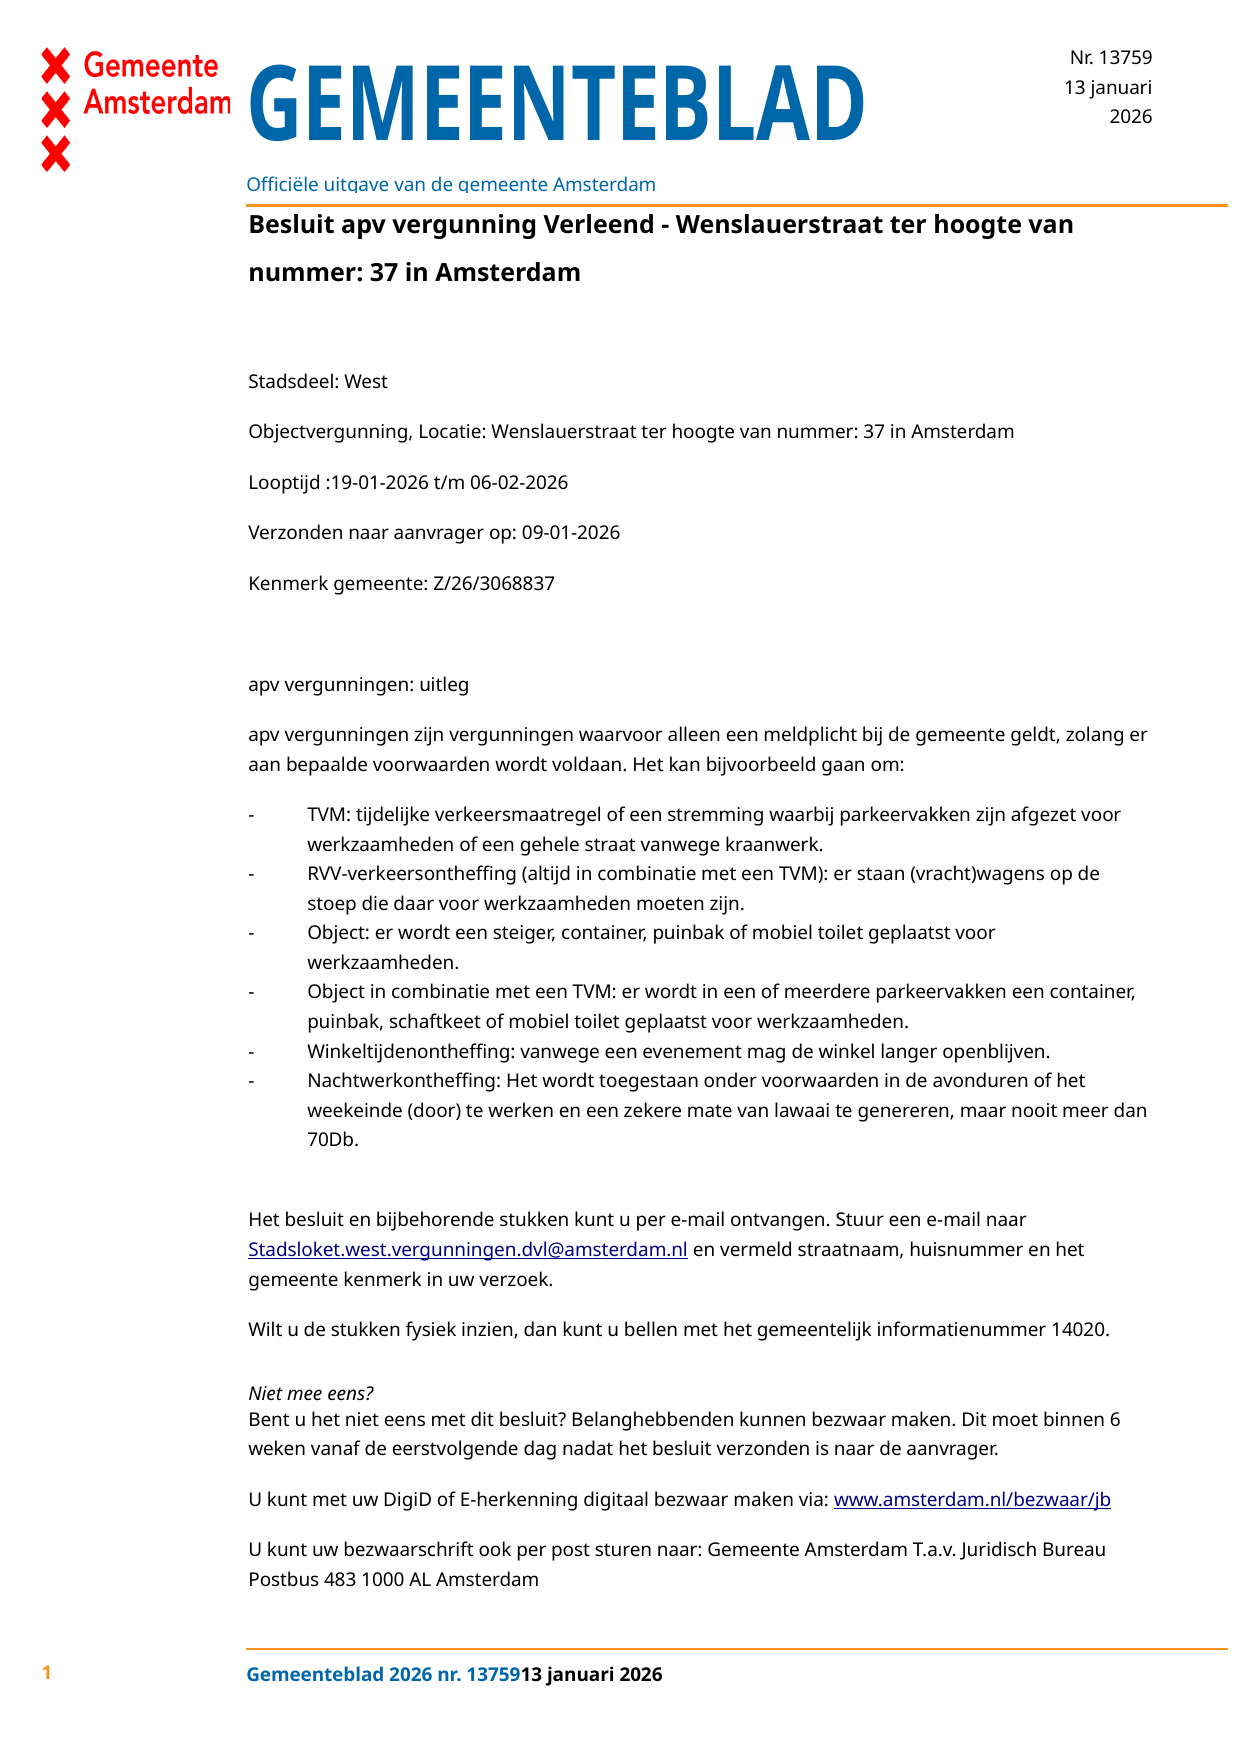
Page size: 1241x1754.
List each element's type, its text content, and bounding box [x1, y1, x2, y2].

text Wilt u de stukken fysiek inzien, dan kunt u bellen met het gemeentelijk informatienummer 14020. [248, 1316, 1152, 1342]
list Winkeltijdenontheffing: vanwege een evenement mag de winkel langer openblijven. [248, 1038, 1152, 1064]
text Kenmerk gemeente: Z/26/3068837 [248, 570, 1152, 596]
list TVM: tijdelijke verkeersmaatregel of een stremming waarbij parkeervakken zijn afgezet voor werkzaamheden of een gehele straat vanwege kraanwerk. [248, 801, 1152, 857]
text Stadsdeel: West [248, 368, 1152, 394]
text Niet mee eens? [248, 1380, 1152, 1406]
list RVV-verkeersontheffing (altijd in combinatie met een TVM): er staan (vracht)wagens op de stoep die daar voor werkzaamheden moeten zijn. [248, 860, 1152, 916]
text Looptijd :19-01-2026 t/m 06-02-2026 [248, 469, 1152, 495]
list Object in combinatie met een TVM: er wordt in een of meerdere parkeervakken een container, puinbak, schaftkeet of mobiel toilet geplaatst voor werkzaamheden. [248, 979, 1152, 1034]
picture [41, 47, 231, 172]
text Verzonden naar aanvrager op: 09-01-2026 [248, 519, 1152, 545]
list Object: er wordt een steiger, container, puinbak of mobiel toilet geplaatst voor werkzaamheden. [248, 919, 1152, 975]
text Objectvergunning, Locatie: Wenslauerstraat ter hoogte van nummer: 37 in Amsterdam [248, 419, 1152, 444]
text Bent u het niet eens met dit besluit? Belanghebbenden kunnen bezwaar maken. Dit moet binnen 6 weken vanaf de eerstvolgende dag nadat het besluit verzonden is naar de aanvrager. [248, 1406, 1152, 1461]
list Nachtwerkontheffing: Het wordt toegestaan onder voorwaarden in de avonduren of het weekeinde (door) te werken en een zekere mate van lawaai te genereren, maar nooit meer dan 70Db. [248, 1067, 1152, 1152]
text Besluit apv vergunning Verleend - Wenslauerstraat ter hoogte van nummer: 37 in Amsterdam [248, 207, 1152, 288]
text U kunt uw bezwaarschrift ook per post sturen naar: Gemeente Amsterdam T.a.v. Juridisch Bureau Postbus 483 1000 AL Amsterdam [248, 1536, 1152, 1592]
text apv vergunningen zijn vergunningen waarvoor alleen een meldplicht bij de gemeente geldt, zolang er aan bepaalde voorwaarden wordt voldaan. Het kan bijvoorbeeld gaan om: [248, 721, 1152, 777]
text apv vergunningen: uitleg [248, 671, 1152, 697]
text Het besluit en bijbehorende stukken kunt u per e-mail ontvangen. Stuur een e-mail naar Stadsloket.west.vergunningen.dvl@amsterdam.nl en vermeld straatnaam, huisnummer en het gemeente kenmerk in uw verzoek. [248, 1207, 1152, 1292]
text U kunt met uw DigiD of E-herkenning digitaal bezwaar maken via: www.amsterdam.nl/bezwaar/jb [248, 1486, 1152, 1512]
